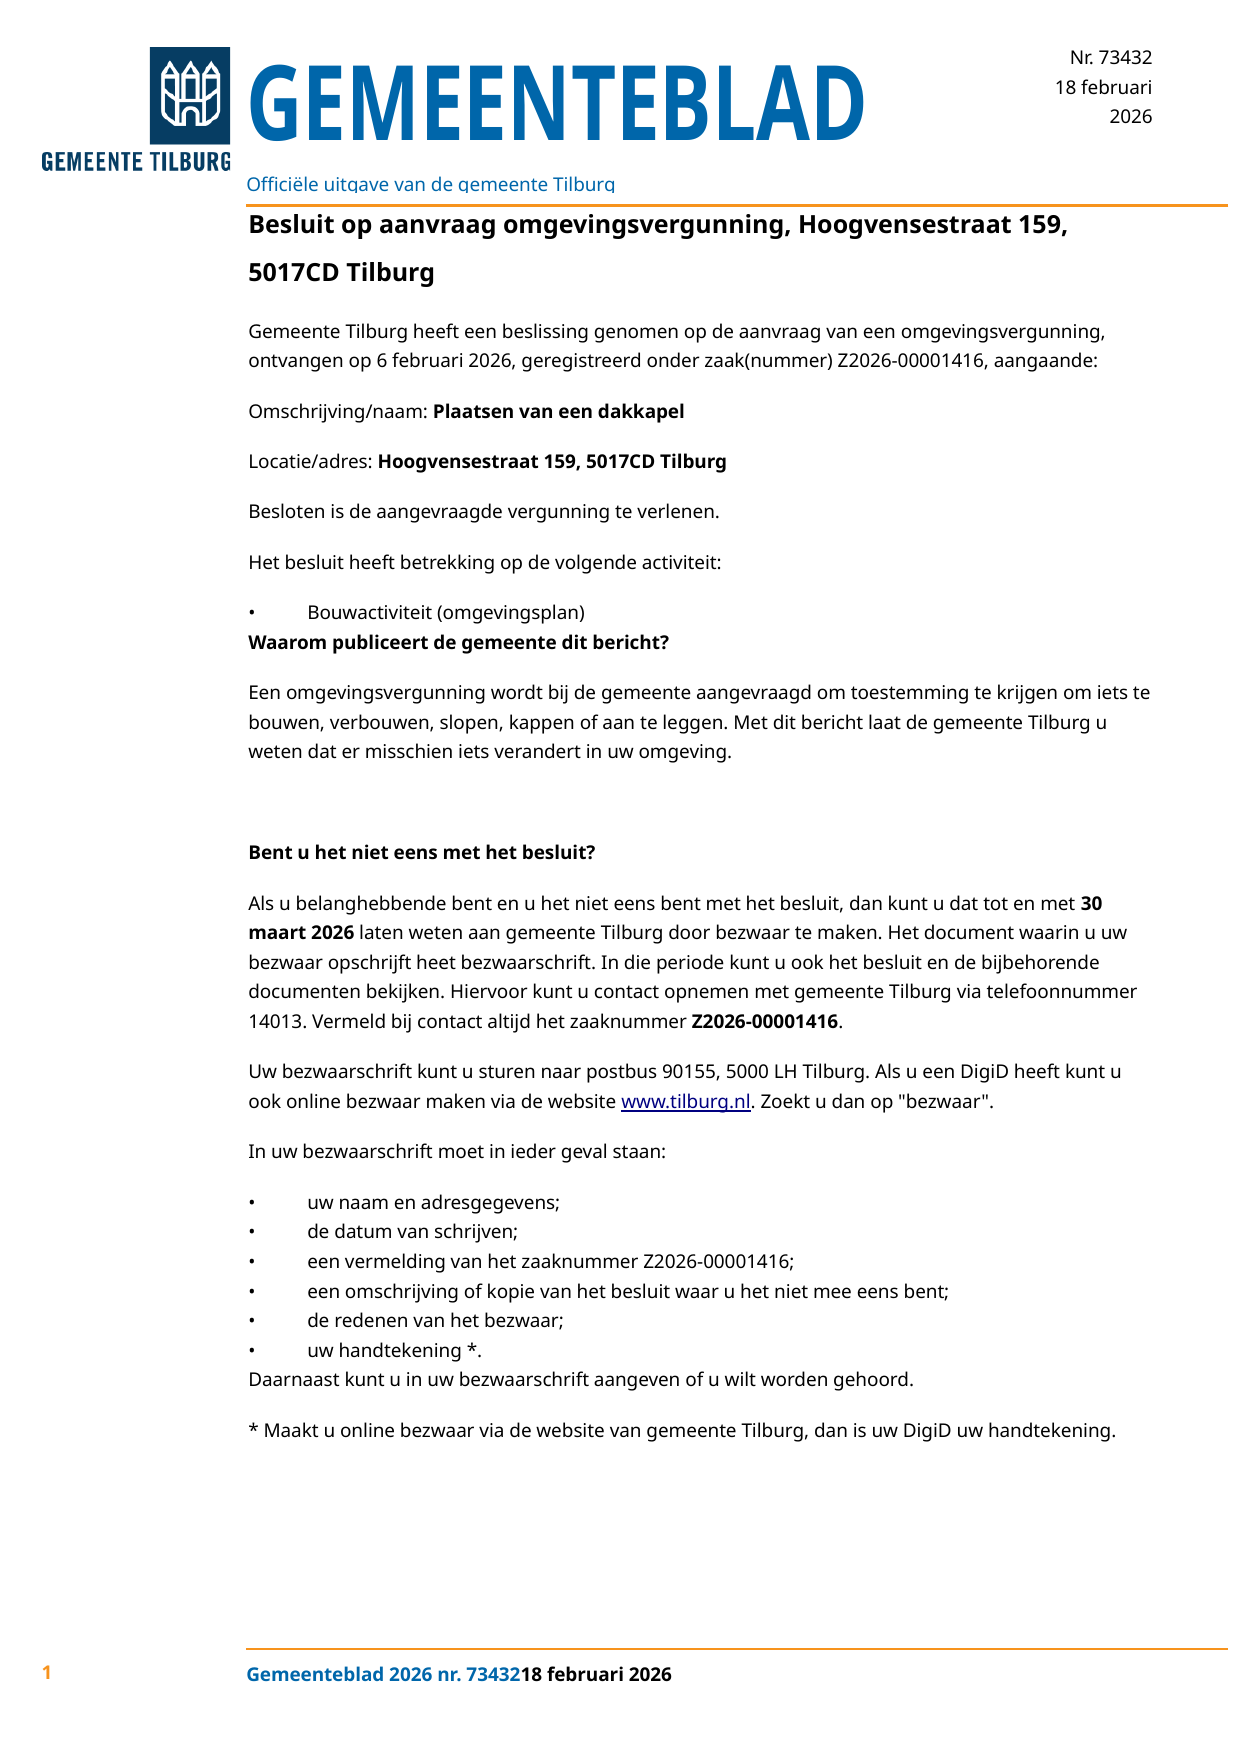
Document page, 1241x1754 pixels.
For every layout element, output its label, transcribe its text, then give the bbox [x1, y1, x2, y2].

text In uw bezwaarschrift moet in ieder geval staan: [248, 1139, 1152, 1164]
picture [41, 47, 231, 172]
text * Maakt u online bezwaar via de website van gemeente Tilburg, dan is uw DigiD uw handtekening. [248, 1417, 1152, 1443]
list uw handtekening *. [248, 1337, 1152, 1363]
text Omschrijving/naam: Plaatsen van een dakkapel [248, 398, 1152, 424]
list uw naam en adresgegevens; [248, 1189, 1152, 1215]
text Waarom publiceert de gemeente dit bericht? [248, 629, 1152, 655]
text Bent u het niet eens met het besluit? [248, 839, 1152, 865]
text Locatie/adres: Hoogvensestraat 159, 5017CD Tilburg [248, 448, 1152, 474]
text Het besluit heeft betrekking op de volgende activiteit: [248, 549, 1152, 575]
text Daarnaast kunt u in uw bezwaarschrift aangeven of u wilt worden gehoord. [248, 1367, 1152, 1392]
list een vermelding van het zaaknummer Z2026-00001416; [248, 1248, 1152, 1274]
text Gemeente Tilburg heeft een beslissing genomen op de aanvraag van een omgevingsvergunning, ontvangen op 6 februari 2026, geregistreerd onder zaak(nummer) Z2026-00001416, aangaande: [248, 318, 1152, 373]
text Uw bezwaarschrift kunt u sturen naar postbus 90155, 5000 LH Tilburg. Als u een DigiD heeft kunt u ook online bezwaar maken via de website www.tilburg.nl. Zoekt u dan op "bezwaar". [248, 1059, 1152, 1114]
list Bouwactiviteit (omgevingsplan) [248, 599, 1152, 625]
list de datum van schrijven; [248, 1219, 1152, 1244]
text Als u belanghebbende bent en u het niet eens bent met het besluit, dan kunt u dat tot en met 30 maart 2026 laten weten aan gemeente Tilburg door bezwaar te maken. Het document waarin u uw bezwaar opschrijft heet bezwaarschrift. In die periode kunt u ook het besluit en de bijbehorende documenten bekijken. Hiervoor kunt u contact opnemen met gemeente Tilburg via telefoonnummer 14013. Vermeld bij contact altijd het zaaknummer Z2026-00001416. [248, 890, 1152, 1034]
text Een omgevingsvergunning wordt bij de gemeente aangevraagd om toestemming te krijgen om iets te bouwen, verbouwen, slopen, kappen of aan te leggen. Met dit bericht laat de gemeente Tilburg u weten dat er misschien iets verandert in uw omgeving. [248, 679, 1152, 764]
text Besluit op aanvraag omgevingsvergunning, Hoogvensestraat 159, 5017CD Tilburg [248, 207, 1152, 288]
text Besloten is de aangevraagde vergunning te verlenen. [248, 499, 1152, 524]
list de redenen van het bezwaar; [248, 1307, 1152, 1333]
list een omschrijving of kopie van het besluit waar u het niet mee eens bent; [248, 1278, 1152, 1304]
